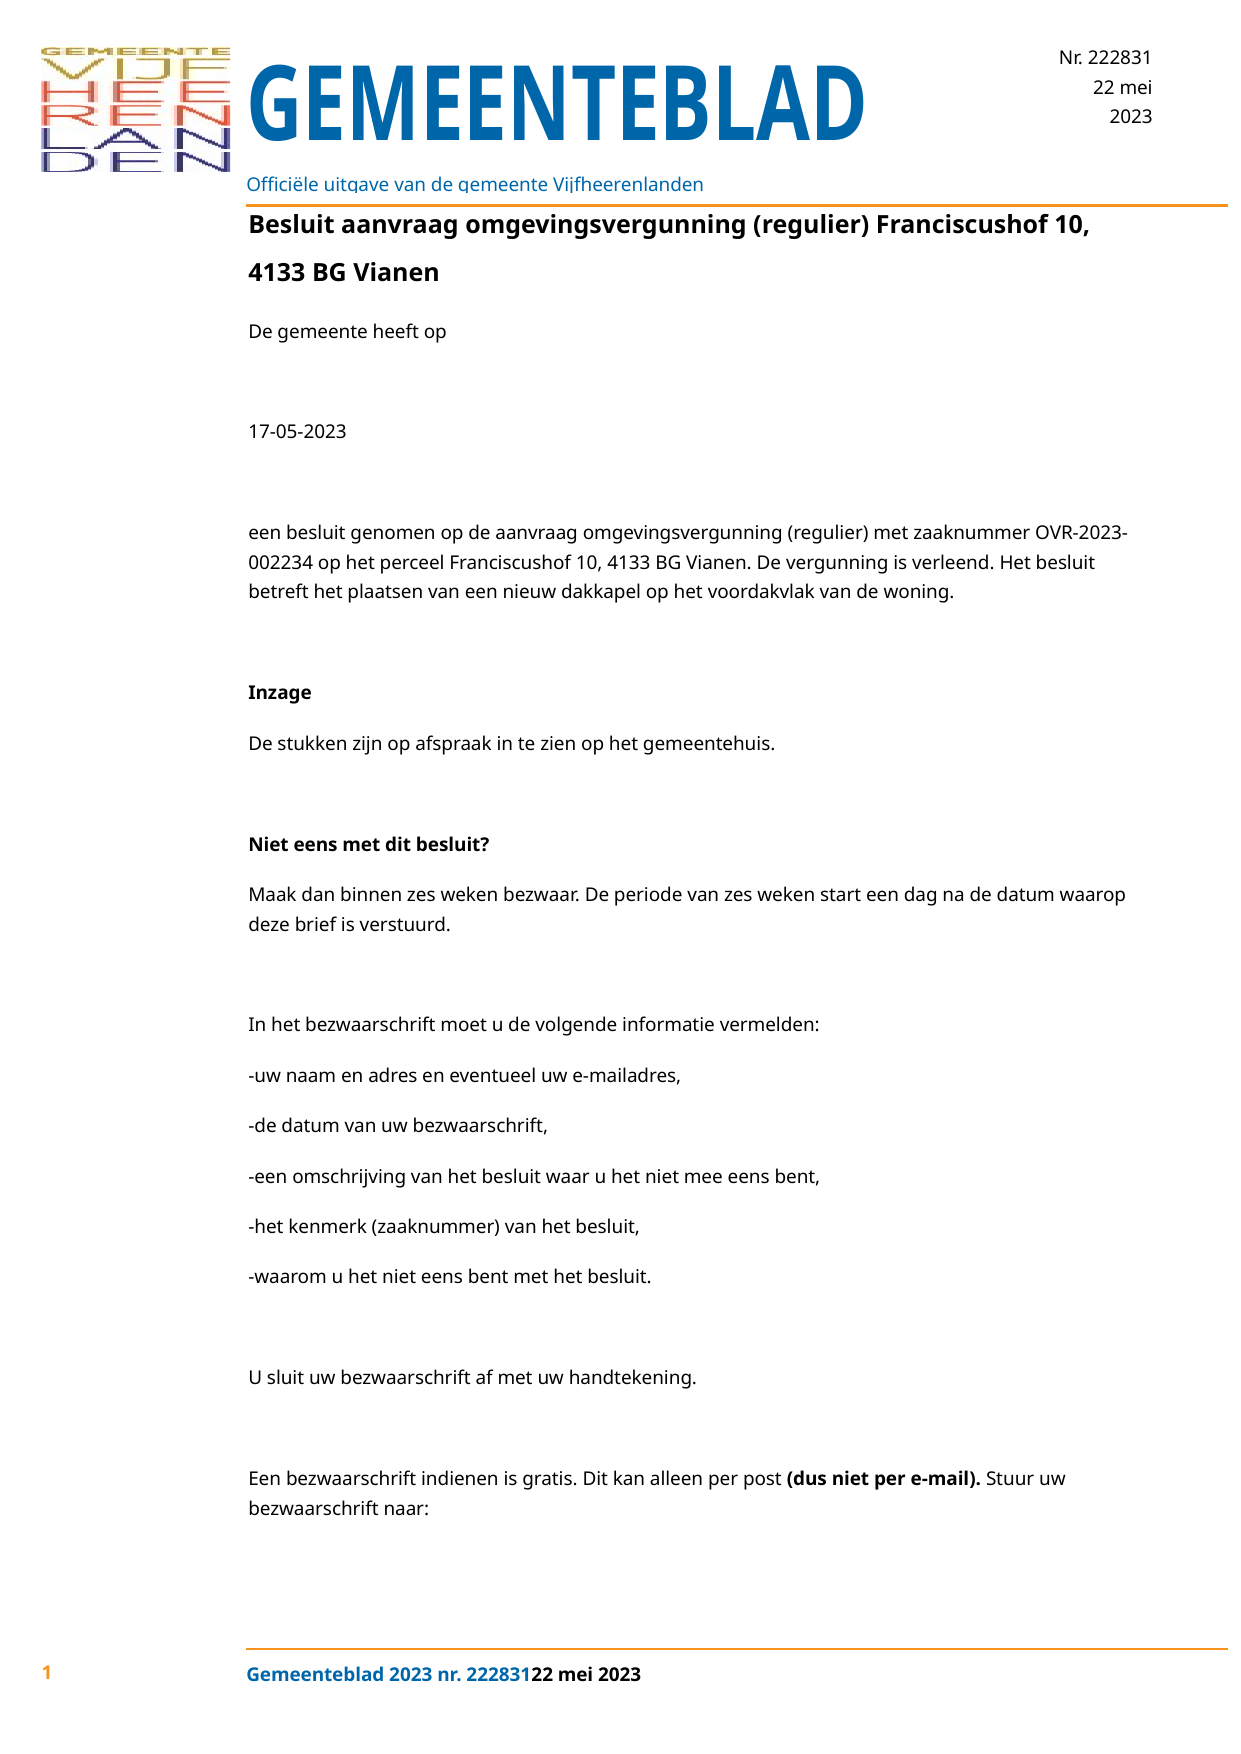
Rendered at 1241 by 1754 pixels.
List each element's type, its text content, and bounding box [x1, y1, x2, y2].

text Niet eens met dit besluit? [248, 831, 1152, 857]
text De stukken zijn op afspraak in te zien op het gemeentehuis. [248, 730, 1152, 756]
text Inzage [248, 679, 1152, 705]
text -de datum van uw bezwaarschrift, [248, 1112, 1152, 1138]
text Maak dan binnen zes weken bezwaar. De periode van zes weken start een dag na de datum waarop deze brief is verstuurd. [248, 881, 1152, 937]
text In het bezwaarschrift moet u de volgende informatie vermelden: [248, 1012, 1152, 1037]
text -uw naam en adres en eventueel uw e-mailadres, [248, 1062, 1152, 1088]
text -het kenmerk (zaaknummer) van het besluit, [248, 1213, 1152, 1239]
picture [41, 47, 231, 172]
text Een bezwaarschrift indienen is gratis. Dit kan alleen per post (dus niet per e-mail). Stuur uw bezwaarschrift naar: [248, 1465, 1152, 1521]
text De gemeente heeft op [248, 318, 1152, 344]
text -een omschrijving van het besluit waar u het niet mee eens bent, [248, 1163, 1152, 1189]
text een besluit genomen op de aanvraag omgevingsvergunning (regulier) met zaaknummer OVR-2023-002234 op het perceel Franciscushof 10, 4133 BG Vianen. De vergunning is verleend. Het besluit betreft het plaatsen van een nieuw dakkapel op het voordakvlak van de woning. [248, 519, 1152, 604]
text 17-05-2023 [248, 419, 1152, 444]
text Besluit aanvraag omgevingsvergunning (regulier) Franciscushof 10, 4133 BG Vianen [248, 207, 1152, 288]
text -waarom u het niet eens bent met het besluit. [248, 1264, 1152, 1289]
text U sluit uw bezwaarschrift af met uw handtekening. [248, 1364, 1152, 1390]
